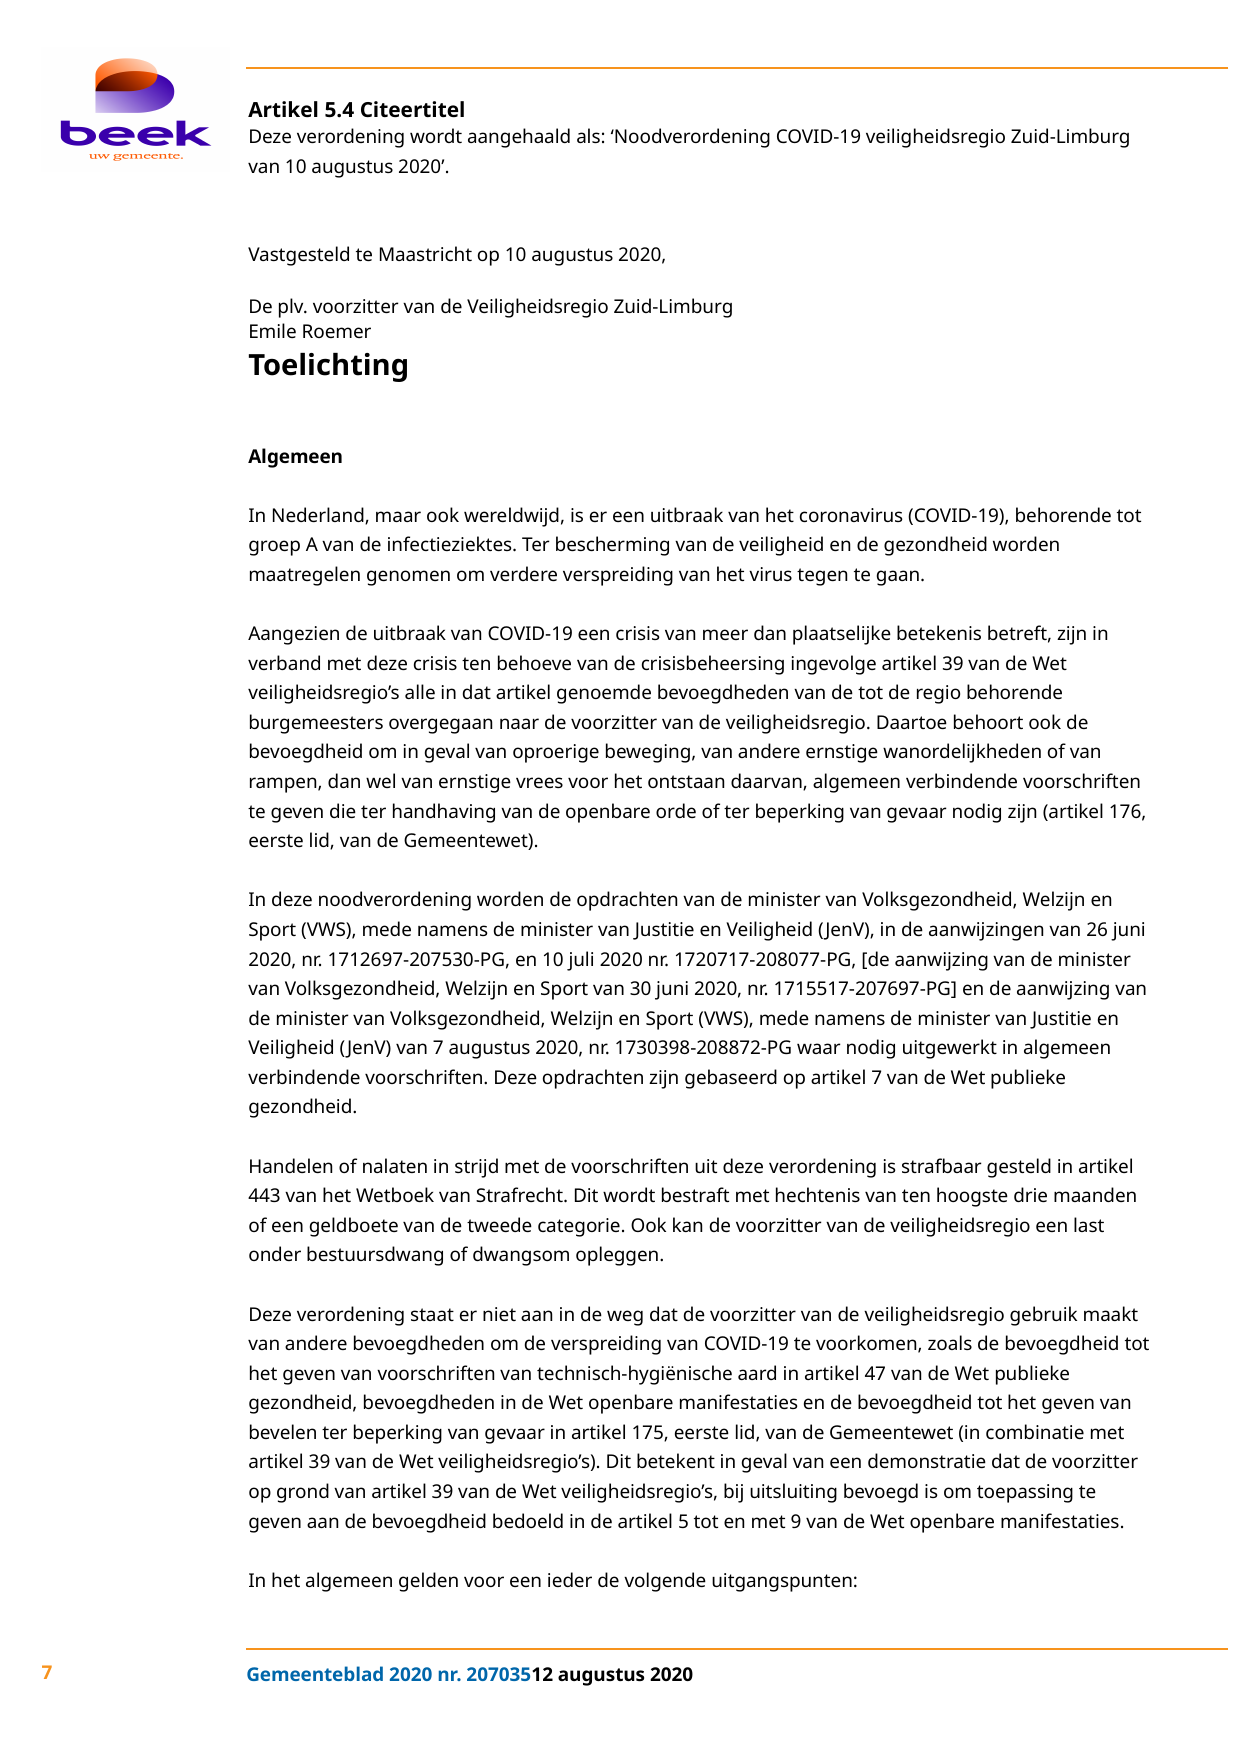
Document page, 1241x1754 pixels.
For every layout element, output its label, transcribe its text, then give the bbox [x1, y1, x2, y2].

text In het algemeen gelden voor een ieder de volgende uitgangspunten: [248, 1567, 1152, 1593]
text Handelen of nalaten in strijd met de voorschriften uit deze verordening is strafbaar gesteld in artikel 443 van het Wetboek van Strafrecht. Dit wordt bestraft met hechtenis van ten hoogste drie maanden of een geldboete van de tweede categorie. Ook kan de voorzitter van de veiligheidsregio een last onder bestuursdwang of dwangsom opleggen. [248, 1153, 1152, 1267]
text Artikel 5.4 Citeertitel [248, 95, 1152, 123]
picture [41, 47, 231, 172]
text Emile Roemer [248, 319, 1152, 344]
text In Nederland, maar ook wereldwijd, is er een uitbraak van het coronavirus (COVID-19), behorende tot groep A van de infectieziektes. Ter bescherming van de veiligheid en de gezondheid worden maatregelen genomen om verdere verspreiding van het virus tegen te gaan. [248, 502, 1152, 587]
text Deze verordening wordt aangehaald als: ‘Noodverordening COVID-19 veiligheidsregio Zuid-Limburg van 10 augustus 2020’. [248, 123, 1152, 178]
text Aangezien de uitbraak van COVID-19 een crisis van meer dan plaatselijke betekenis betreft, zijn in verband met deze crisis ten behoeve van de crisisbeheersing ingevolge artikel 39 van de Wet veiligheidsregio’s alle in dat artikel genoemde bevoegdheden van de tot de regio behorende burgemeesters overgegaan naar de voorzitter van de veiligheidsregio. Daartoe behoort ook de bevoegdheid om in geval van oproerige beweging, van andere ernstige wanordelijkheden of van rampen, dan wel van ernstige vrees voor het ontstaan daarvan, algemeen verbindende voorschriften te geven die ter handhaving van de openbare orde of ter beperking van gevaar nodig zijn (artikel 176, eerste lid, van de Gemeentewet). [248, 620, 1152, 853]
text Vastgesteld te Maastricht op 10 augustus 2020, [248, 242, 1152, 267]
text In deze noodverordening worden de opdrachten van de minister van Volksgezondheid, Welzijn en Sport (VWS), mede namens de minister van Justitie en Veiligheid (JenV), in de aanwijzingen van 26 juni 2020, nr. 1712697-207530-PG, en 10 juli 2020 nr. 1720717-208077-PG, [de aanwijzing van de minister van Volksgezondheid, Welzijn en Sport van 30 juni 2020, nr. 1715517-207697-PG] en de aanwijzing van de minister van Volksgezondheid, Welzijn en Sport (VWS), mede namens de minister van Justitie en Veiligheid (JenV) van 7 augustus 2020, nr. 1730398-208872-PG waar nodig uitgewerkt in algemeen verbindende voorschriften. Deze opdrachten zijn gebaseerd op artikel 7 van de Wet publieke gezondheid. [248, 887, 1152, 1119]
text Deze verordening staat er niet aan in de weg dat de voorzitter van de veiligheidsregio gebruik maakt van andere bevoegdheden om de verspreiding van COVID-19 te voorkomen, zoals de bevoegdheid tot het geven van voorschriften van technisch-hygiënische aard in artikel 47 van de Wet publieke gezondheid, bevoegdheden in de Wet openbare manifestaties en de bevoegdheid tot het geven van bevelen ter beperking van gevaar in artikel 175, eerste lid, van de Gemeentewet (in combinatie met artikel 39 van de Wet veiligheidsregio’s). Dit betekent in geval van een demonstratie dat de voorzitter op grond van artikel 39 van de Wet veiligheidsregio’s, bij uitsluiting bevoegd is om toepassing te geven aan de bevoegdheid bedoeld in de artikel 5 tot en met 9 van de Wet openbare manifestaties. [248, 1301, 1152, 1534]
text Toelichting [248, 344, 1152, 384]
text De plv. voorzitter van de Veiligheidsregio Zuid-Limburg [248, 293, 1152, 319]
text Algemeen [248, 443, 1152, 469]
